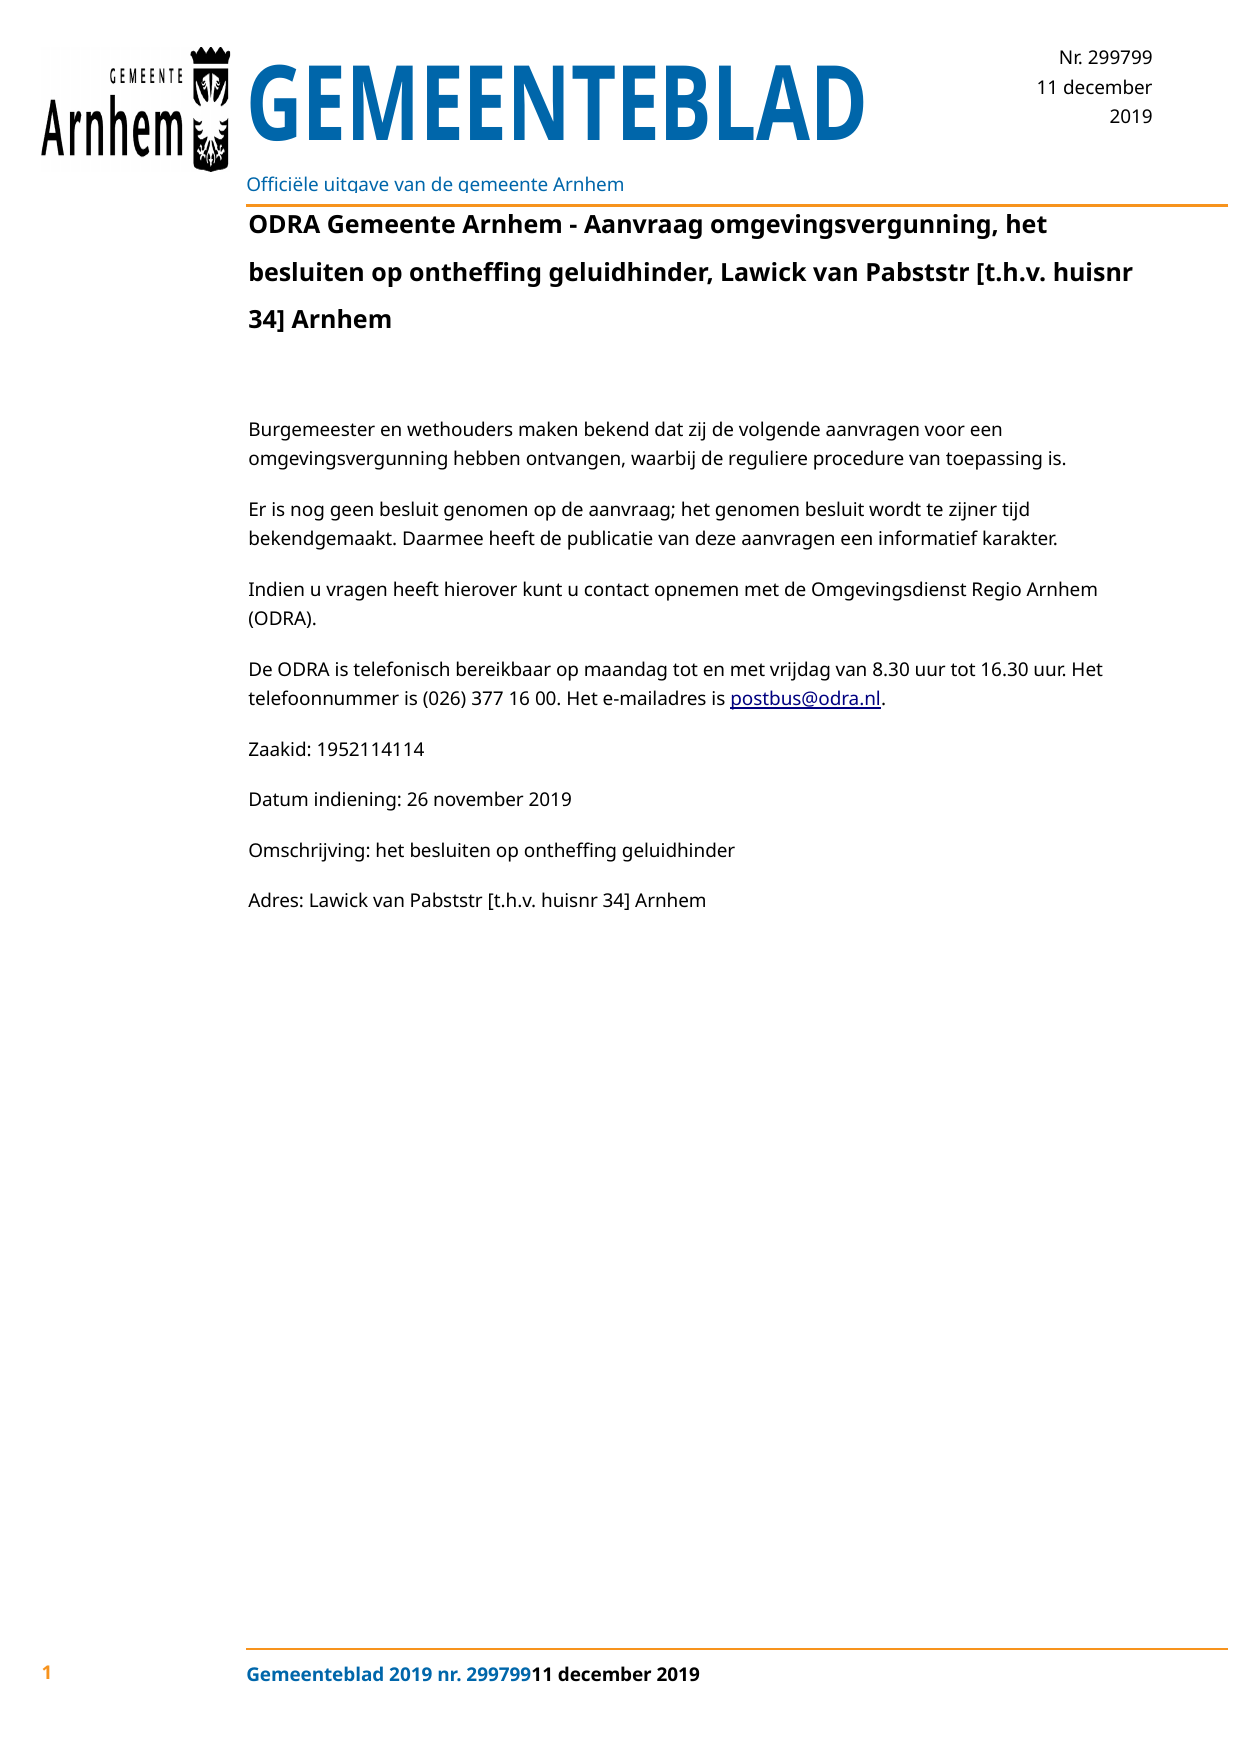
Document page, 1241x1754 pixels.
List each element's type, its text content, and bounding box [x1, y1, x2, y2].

text Er is nog geen besluit genomen op de aanvraag; het genomen besluit wordt te zijner tijd bekendgemaakt. Daarmee heeft de publicatie van deze aanvragen een informatief karakter. [248, 496, 1152, 551]
text Omschrijving: het besluiten op ontheffing geluidhinder [248, 837, 1152, 862]
text Adres: Lawick van Pabststr [t.h.v. huisnr 34] Arnhem [248, 887, 1152, 913]
text ODRA Gemeente Arnhem - Aanvraag omgevingsvergunning, het besluiten op ontheffing geluidhinder, Lawick van Pabststr [t.h.v. huisnr 34] Arnhem [248, 207, 1152, 336]
text Indien u vragen heeft hierover kunt u contact opnemen met de Omgevingsdienst Regio Arnhem (ODRA). [248, 576, 1152, 631]
picture [41, 47, 231, 172]
text Burgemeester en wethouders maken bekend dat zij de volgende aanvragen voor een omgevingsvergunning hebben ontvangen, waarbij de reguliere procedure van toepassing is. [248, 416, 1152, 471]
text De ODRA is telefonisch bereikbaar op maandag tot en met vrijdag van 8.30 uur tot 16.30 uur. Het telefoonnummer is (026) 377 16 00. Het e-mailadres is postbus@odra.nl. [248, 656, 1152, 711]
text Datum indiening: 26 november 2019 [248, 786, 1152, 812]
text Zaakid: 1952114114 [248, 736, 1152, 762]
